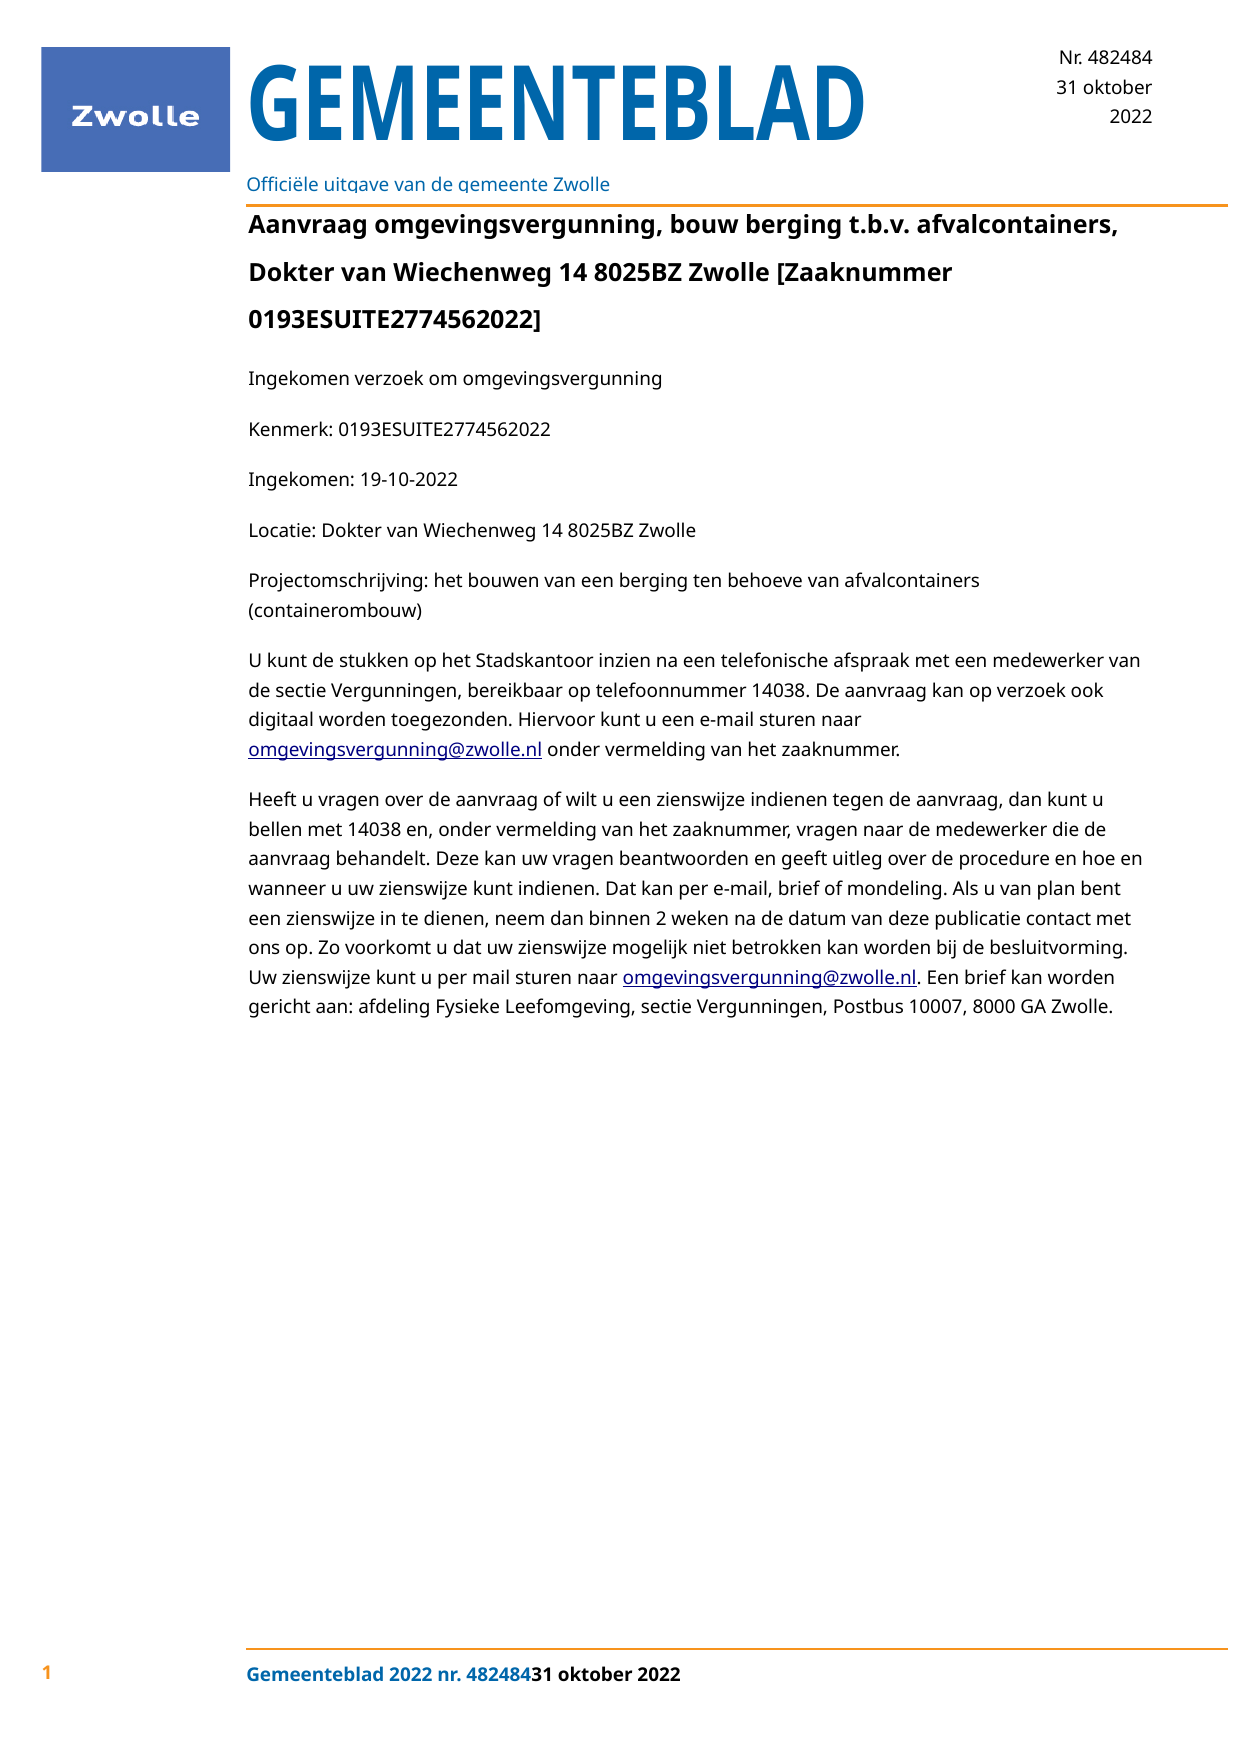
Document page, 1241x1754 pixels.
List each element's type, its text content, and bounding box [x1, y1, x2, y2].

text Kenmerk: 0193ESUITE2774562022 [248, 416, 1152, 442]
text Projectomschrijving: het bouwen van een berging ten behoeve van afvalcontainers (containerombouw) [248, 567, 1152, 622]
text U kunt de stukken op het Stadskantoor inzien na een telefonische afspraak met een medewerker van de sectie Vergunningen, bereikbaar op telefoonnummer 14038. De aanvraag kan op verzoek ook digitaal worden toegezonden. Hiervoor kunt u een e-mail sturen naar omgevingsvergunning@zwolle.nl onder vermelding van het zaaknummer. [248, 647, 1152, 762]
picture [41, 47, 231, 172]
text Heeft u vragen over de aanvraag of wilt u een zienswijze indienen tegen de aanvraag, dan kunt u bellen met 14038 en, onder vermelding van het zaaknummer, vragen naar de medewerker die de aanvraag behandelt. Deze kan uw vragen beantwoorden en geeft uitleg over de procedure en hoe en wanneer u uw zienswijze kunt indienen. Dat kan per e-mail, brief of mondeling. Als u van plan bent een zienswijze in te dienen, neem dan binnen 2 weken na de datum van deze publicatie contact met ons op. Zo voorkomt u dat uw zienswijze mogelijk niet betrokken kan worden bij de besluitvorming. Uw zienswijze kunt u per mail sturen naar omgevingsvergunning@zwolle.nl. Een brief kan worden gericht aan: afdeling Fysieke Leefomgeving, sectie Vergunningen, Postbus 10007, 8000 GA Zwolle. [248, 786, 1152, 1019]
text Ingekomen: 19-10-2022 [248, 466, 1152, 492]
text Locatie: Dokter van Wiechenweg 14 8025BZ Zwolle [248, 517, 1152, 542]
text Aanvraag omgevingsvergunning, bouw berging t.b.v. afvalcontainers, Dokter van Wiechenweg 14 8025BZ Zwolle [Zaaknummer 0193ESUITE2774562022] [248, 207, 1152, 336]
text Ingekomen verzoek om omgevingsvergunning [248, 366, 1152, 391]
